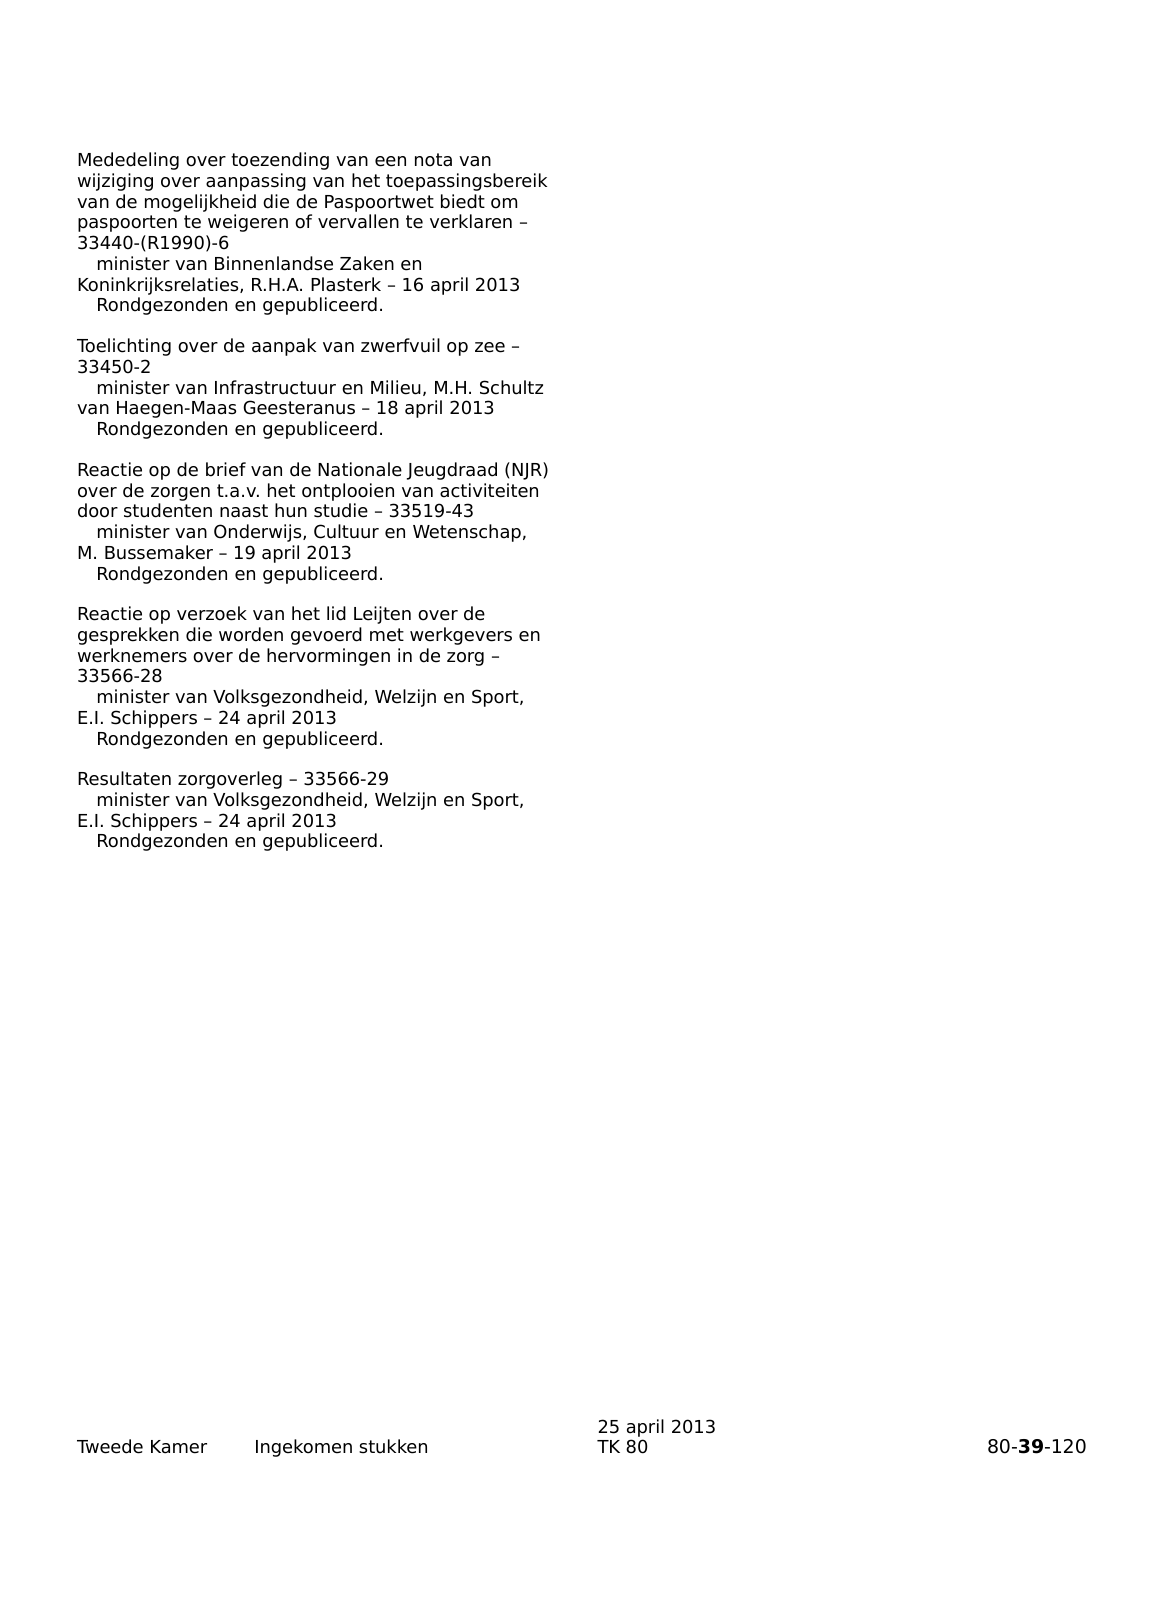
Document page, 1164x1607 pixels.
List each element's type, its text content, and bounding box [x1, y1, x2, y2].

text Rondgezonden en gepubliceerd. [77, 831, 567, 852]
text Reactie op de brief van de Nationale Jeugdraad (NJR) over de zorgen t.a.v. het ontplooien van activiteiten door studenten naast hun studie – 33519-43 [77, 460, 567, 522]
text Rondgezonden en gepubliceerd. [77, 728, 567, 749]
text Reactie op verzoek van het lid Leijten over de gesprekken die worden gevoerd met werkgevers en werknemers over de hervormingen in de zorg – 33566-28 [77, 604, 567, 687]
text Rondgezonden en gepubliceerd. [77, 563, 567, 584]
text Resultaten zorgoverleg – 33566-29 [77, 769, 567, 790]
text minister van Volksgezondheid, Welzijn en Sport, E.I. Schippers – 24 april 2013 [77, 790, 567, 831]
text Mededeling over toezending van een nota van wijziging over aanpassing van het toepassingsbereik van de mogelijkheid die de Paspoortwet biedt om paspoorten te weigeren of vervallen te verklaren – 33440-(R1990)-6 [77, 150, 567, 254]
text minister van Onderwijs, Cultuur en Wetenschap, M. Bussemaker – 19 april 2013 [77, 522, 567, 563]
text minister van Volksgezondheid, Welzijn en Sport, E.I. Schippers – 24 april 2013 [77, 687, 567, 728]
text Toelichting over de aanpak van zwerfvuil op zee – 33450-2 [77, 336, 567, 377]
text Rondgezonden en gepubliceerd. [77, 419, 567, 440]
text Rondgezonden en gepubliceerd. [77, 295, 567, 316]
text minister van Binnenlandse Zaken en Koninkrijksrelaties, R.H.A. Plasterk – 16 april 2013 [77, 254, 567, 295]
text minister van Infrastructuur en Milieu, M.H. Schultz van Haegen-Maas Geesteranus – 18 april 2013 [77, 377, 567, 419]
